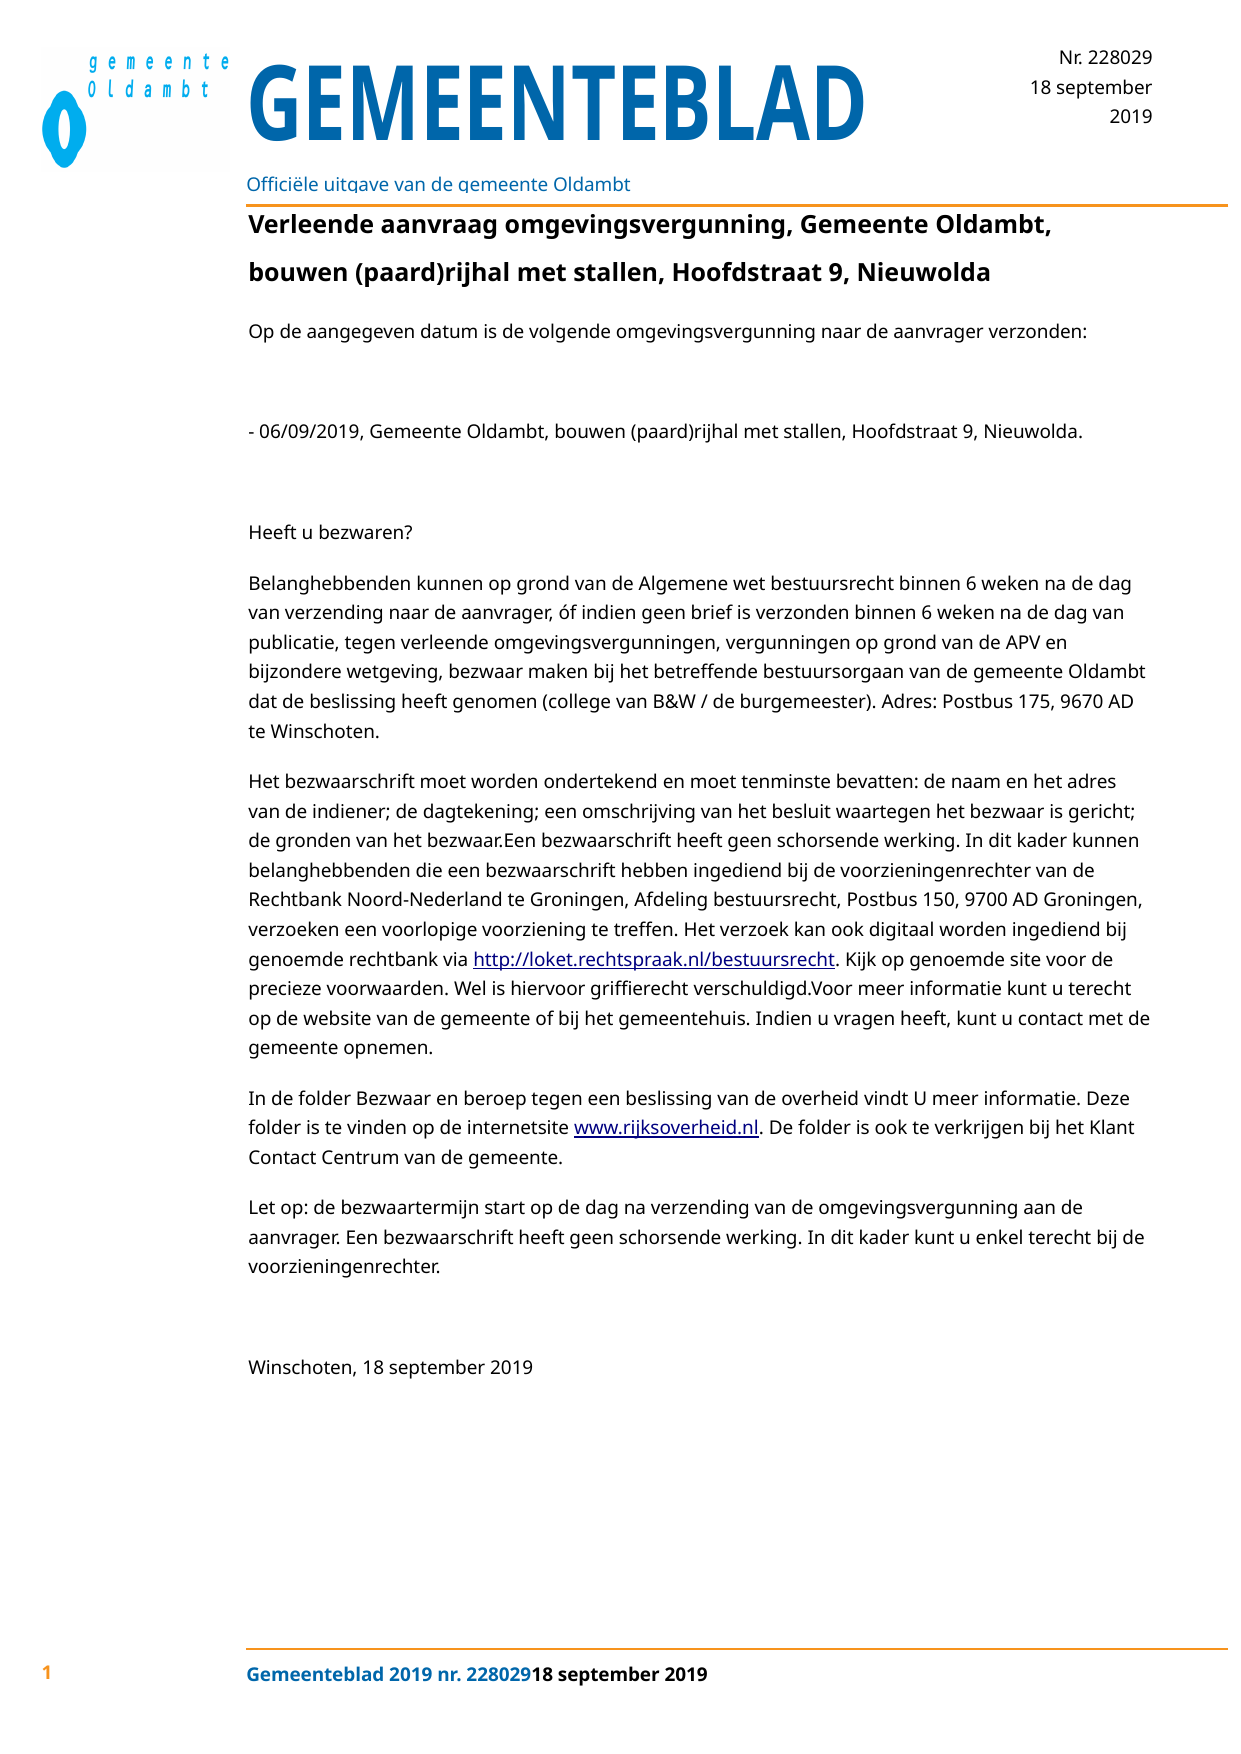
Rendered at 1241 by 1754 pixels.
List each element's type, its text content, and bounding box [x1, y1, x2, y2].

text Op de aangegeven datum is de volgende omgevingsvergunning naar de aanvrager verzonden: [248, 318, 1152, 344]
text - 06/09/2019, Gemeente Oldambt, bouwen (paard)rijhal met stallen, Hoofdstraat 9, Nieuwolda. [248, 419, 1152, 444]
picture [41, 47, 231, 172]
text Winschoten, 18 september 2019 [248, 1354, 1152, 1380]
text Het bezwaarschrift moet worden ondertekend en moet tenminste bevatten: de naam en het adres van de indiener; de dagtekening; een omschrijving van het besluit waartegen het bezwaar is gericht; de gronden van het bezwaar.Een bezwaarschrift heeft geen schorsende werking. In dit kader kunnen belanghebbenden die een bezwaarschrift hebben ingediend bij de voorzieningenrechter van de Rechtbank Noord-Nederland te Groningen, Afdeling bestuursrecht, Postbus 150, 9700 AD Groningen, verzoeken een voorlopige voorziening te treffen. Het verzoek kan ook digitaal worden ingediend bij genoemde rechtbank via http://loket.rechtspraak.nl/bestuursrecht. Kijk op genoemde site voor de precieze voorwaarden. Wel is hiervoor griffierecht verschuldigd.Voor meer informatie kunt u terecht op de website van de gemeente of bij het gemeentehuis. Indien u vragen heeft, kunt u contact met de gemeente opnemen. [248, 768, 1152, 1060]
text Verleende aanvraag omgevingsvergunning, Gemeente Oldambt, bouwen (paard)rijhal met stallen, Hoofdstraat 9, Nieuwolda [248, 207, 1152, 288]
text In de folder Bezwaar en beroep tegen een beslissing van de overheid vindt U meer informatie. Deze folder is te vinden op de internetsite www.rijksoverheid.nl. De folder is ook te verkrijgen bij het Klant Contact Centrum van de gemeente. [248, 1085, 1152, 1170]
text Heeft u bezwaren? [248, 519, 1152, 545]
text Let op: de bezwaartermijn start op de dag na verzending van de omgevingsvergunning aan de aanvrager. Een bezwaarschrift heeft geen schorsende werking. In dit kader kunt u enkel terecht bij de voorzieningenrechter. [248, 1194, 1152, 1279]
text Belanghebbenden kunnen op grond van de Algemene wet bestuursrecht binnen 6 weken na de dag van verzending naar de aanvrager, óf indien geen brief is verzonden binnen 6 weken na de dag van publicatie, tegen verleende omgevingsvergunningen, vergunningen op grond van de APV en bijzondere wetgeving, bezwaar maken bij het betreffende bestuursorgaan van de gemeente Oldambt dat de beslissing heeft genomen (college van B&W / de burgemeester). Adres: Postbus 175, 9670 AD te Winschoten. [248, 570, 1152, 744]
